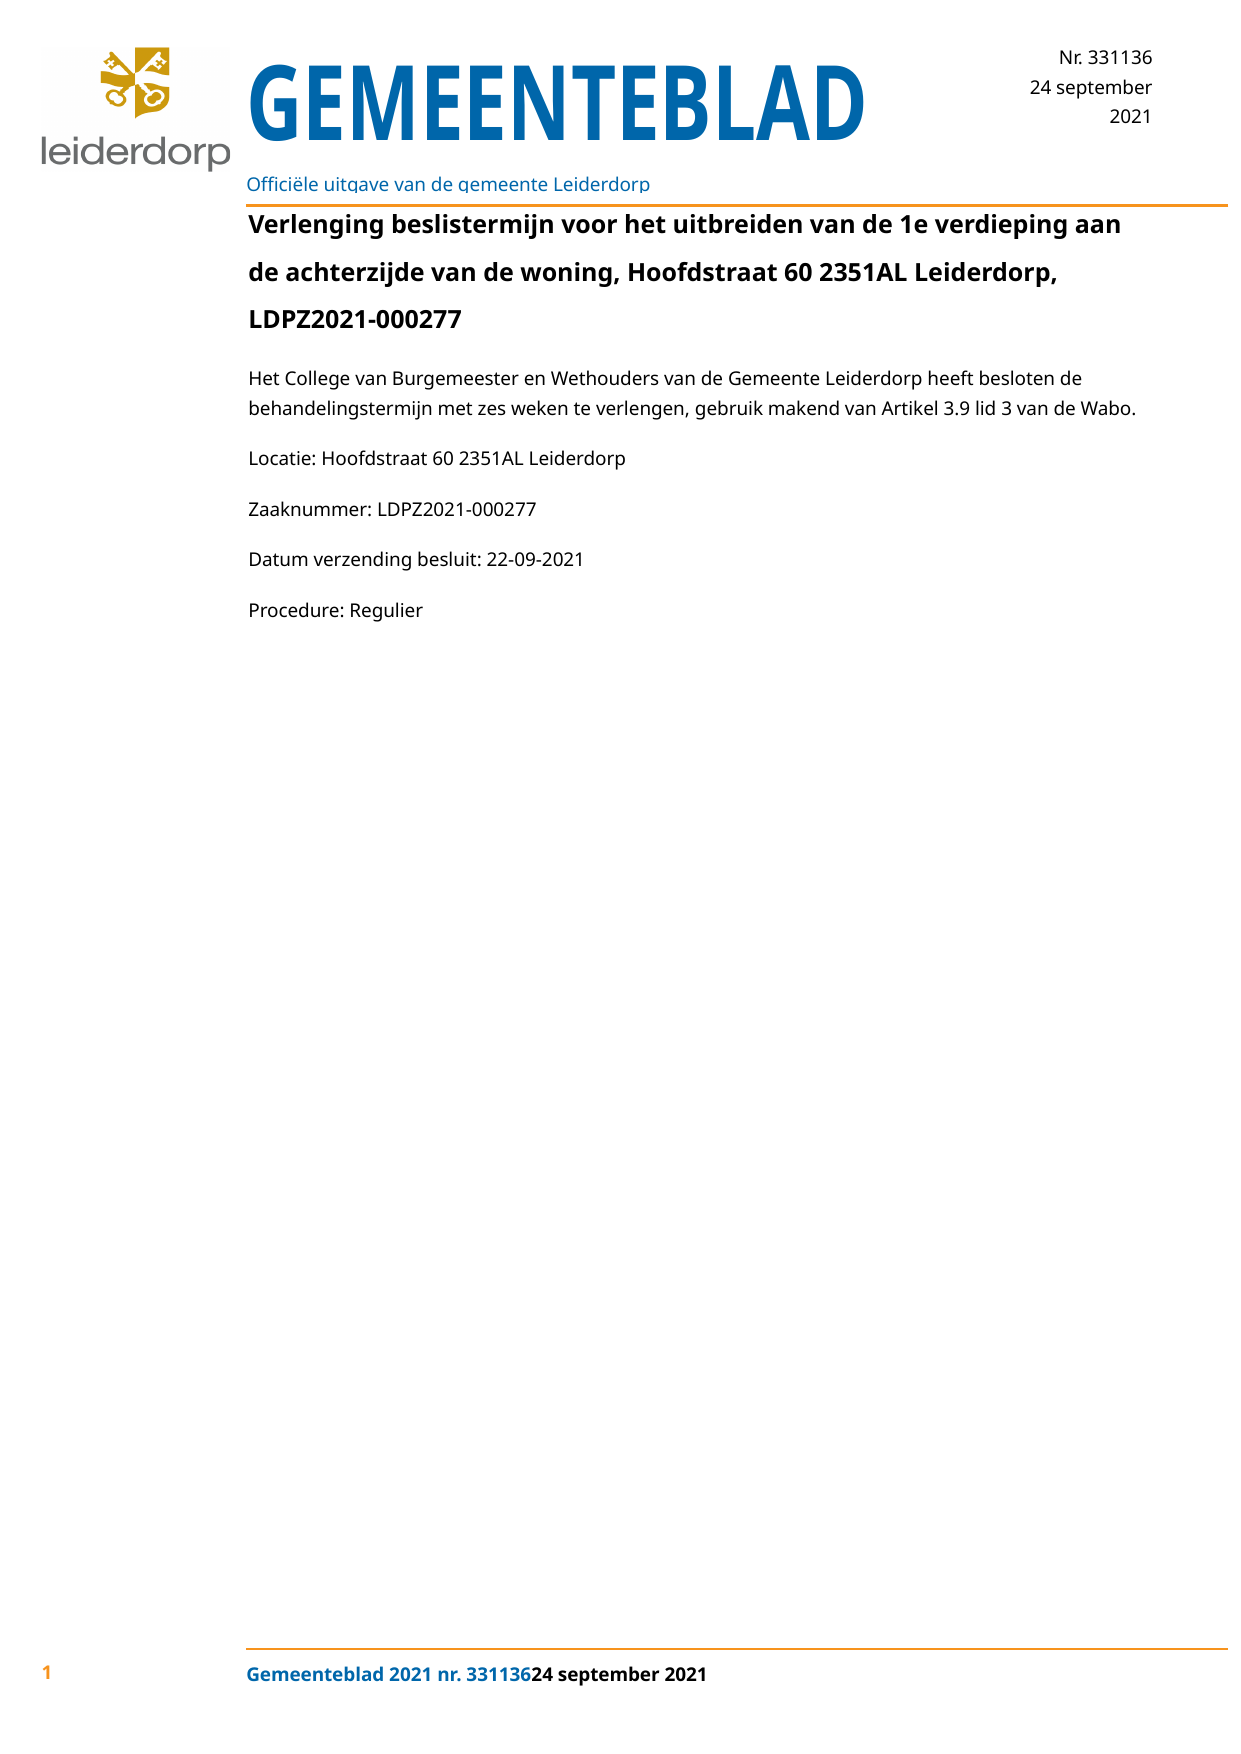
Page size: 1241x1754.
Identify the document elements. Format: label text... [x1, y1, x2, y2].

text Zaaknummer: LDPZ2021-000277 [248, 496, 1152, 522]
text Locatie: Hoofdstraat 60 2351AL Leiderdorp [248, 446, 1152, 471]
picture [41, 47, 231, 172]
text Procedure: Regulier [248, 597, 1152, 622]
text Datum verzending besluit: 22-09-2021 [248, 546, 1152, 572]
text Verlenging beslistermijn voor het uitbreiden van de 1e verdieping aan de achterzijde van de woning, Hoofdstraat 60 2351AL Leiderdorp, LDPZ2021-000277 [248, 207, 1152, 336]
text Het College van Burgemeester en Wethouders van de Gemeente Leiderdorp heeft besloten de behandelingstermijn met zes weken te verlengen, gebruik makend van Artikel 3.9 lid 3 van de Wabo. [248, 366, 1152, 421]
